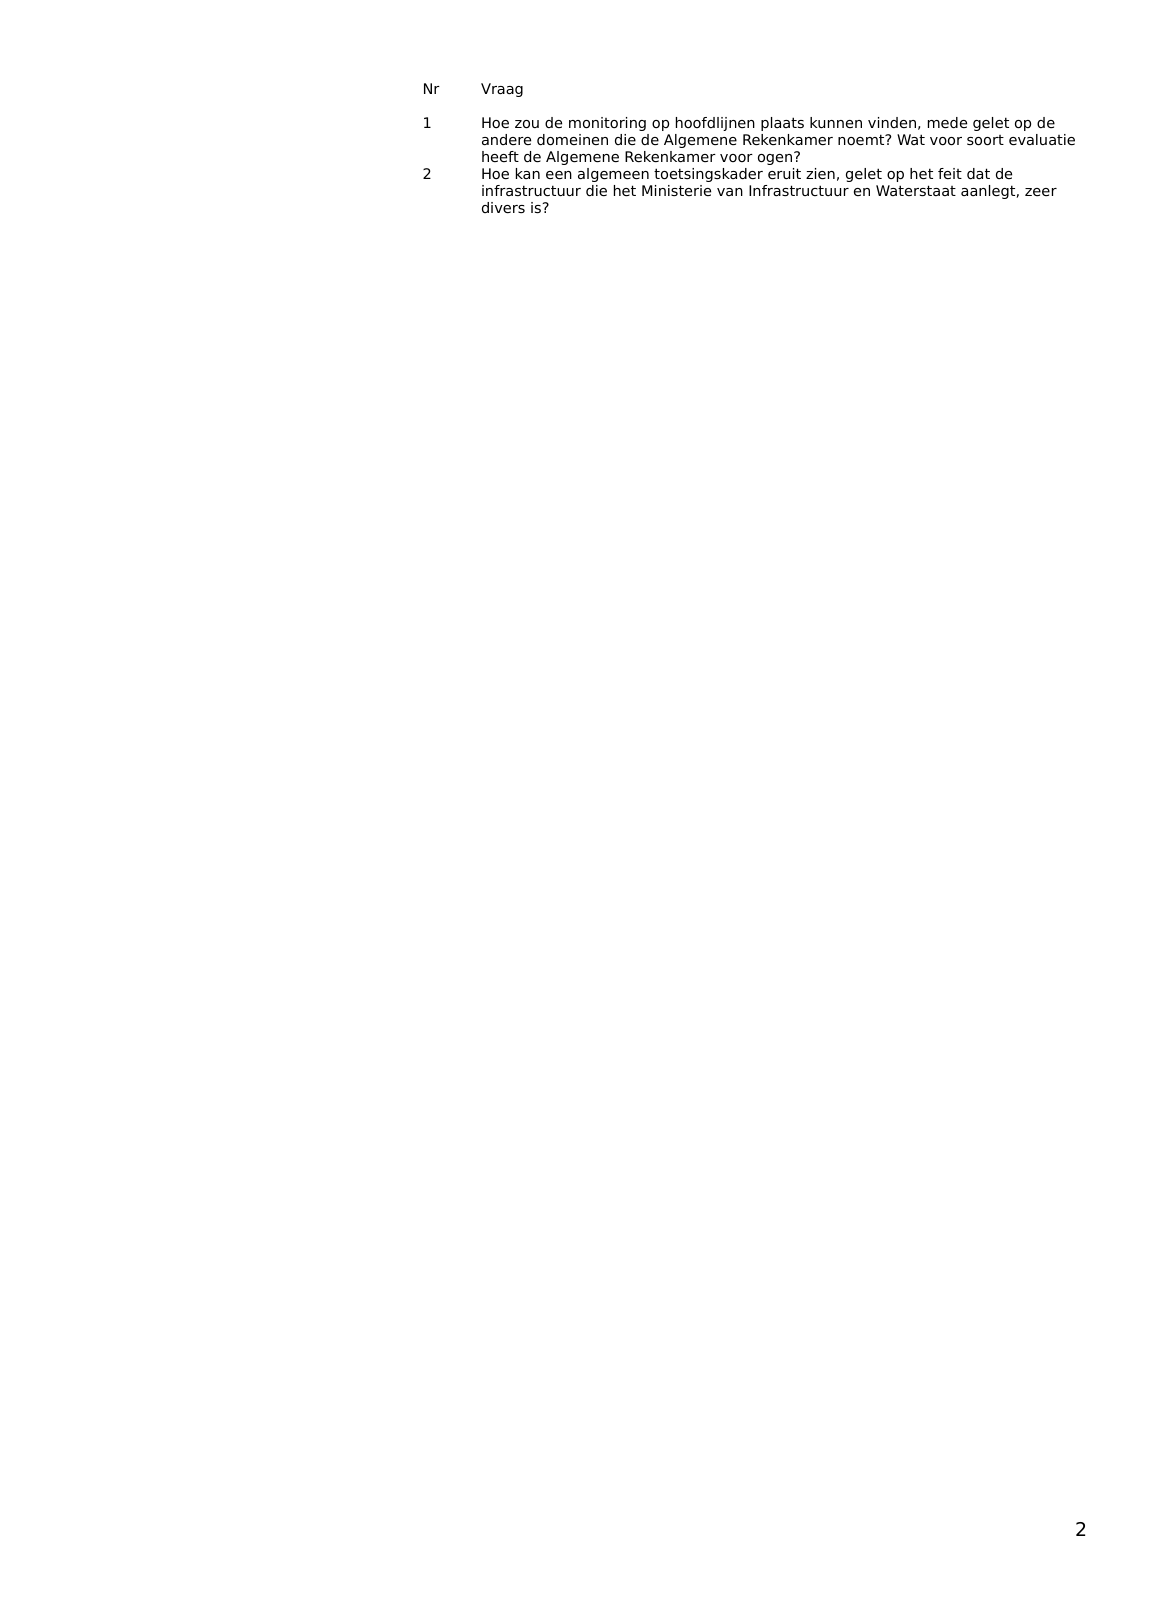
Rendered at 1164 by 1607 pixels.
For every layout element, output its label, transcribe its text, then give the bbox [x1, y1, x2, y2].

table_cell [422, 98, 475, 115]
table_header Vraag [475, 81, 1087, 98]
table_cell 2 [422, 166, 475, 217]
table_cell [475, 98, 1087, 115]
table_cell Hoe zou de monitoring op hoofdlijnen plaats kunnen vinden, mede gelet op de andere domeinen die de Algemene Rekenkamer noemt? Wat voor soort evaluatie heeft de Algemene Rekenkamer voor ogen? [475, 115, 1087, 166]
table_cell Hoe kan een algemeen toetsingskader eruit zien, gelet op het feit dat de infrastructuur die het Ministerie van Infrastructuur en Waterstaat aanlegt, zeer divers is? [475, 166, 1087, 217]
table_header Nr [422, 81, 475, 98]
table_cell 1 [422, 115, 475, 166]
